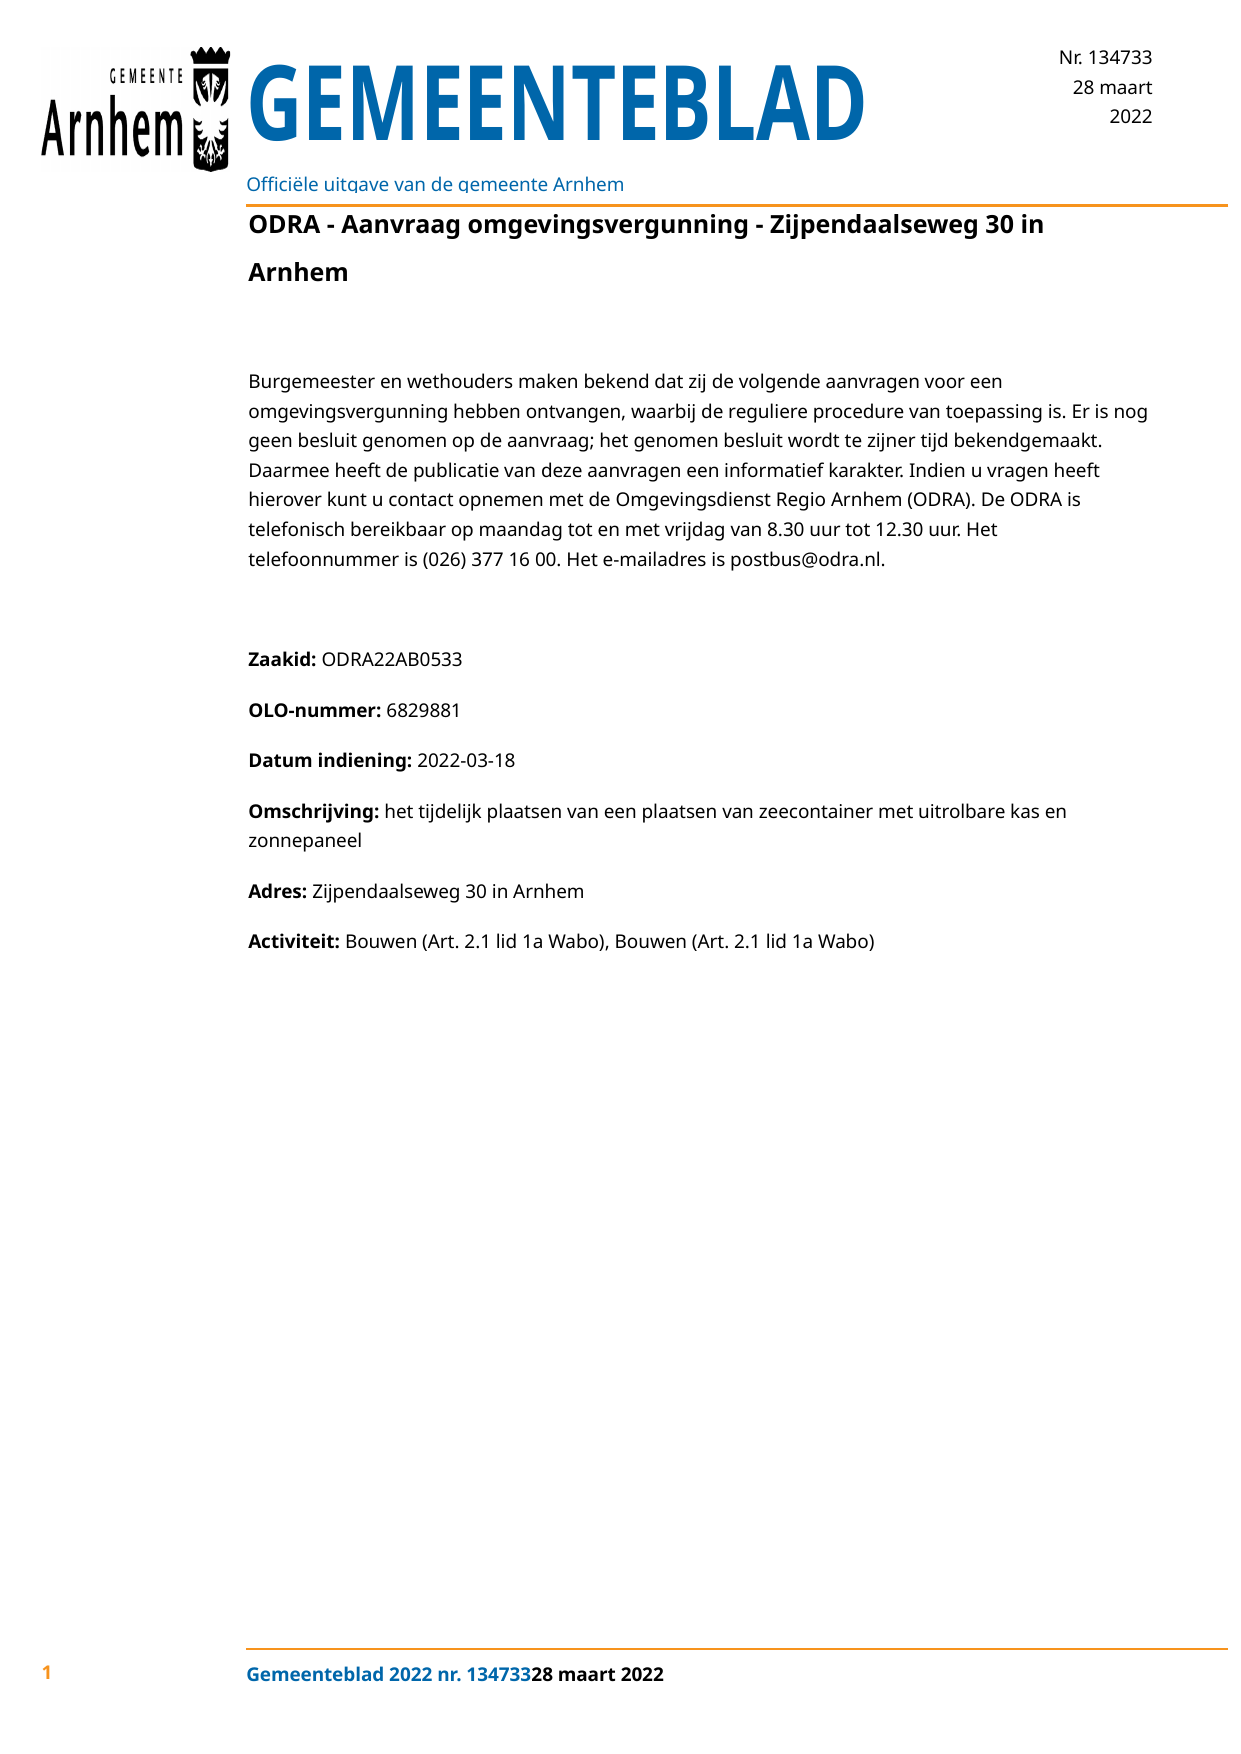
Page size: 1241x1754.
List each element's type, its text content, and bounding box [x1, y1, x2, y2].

text Omschrijving: het tijdelijk plaatsen van een plaatsen van zeecontainer met uitrolbare kas en zonnepaneel [248, 798, 1152, 853]
text Datum indiening: 2022-03-18 [248, 747, 1152, 773]
text OLO-nummer: 6829881 [248, 697, 1152, 723]
picture [41, 47, 231, 172]
text Zaakid: ODRA22AB0533 [248, 647, 1152, 672]
text Adres: Zijpendaalseweg 30 in Arnhem [248, 878, 1152, 904]
text Burgemeester en wethouders maken bekend dat zij de volgende aanvragen voor een omgevingsvergunning hebben ontvangen, waarbij de reguliere procedure van toepassing is. Er is nog geen besluit genomen op de aanvraag; het genomen besluit wordt te zijner tijd bekendgemaakt. Daarmee heeft de publicatie van deze aanvragen een informatief karakter. Indien u vragen heeft hierover kunt u contact opnemen met de Omgevingsdienst Regio Arnhem (ODRA). De ODRA is telefonisch bereikbaar op maandag tot en met vrijdag van 8.30 uur tot 12.30 uur. Het telefoonnummer is (026) 377 16 00. Het e-mailadres is postbus@odra.nl. [248, 368, 1152, 572]
text ODRA - Aanvraag omgevingsvergunning - Zijpendaalseweg 30 in Arnhem [248, 207, 1152, 288]
text Activiteit: Bouwen (Art. 2.1 lid 1a Wabo), Bouwen (Art. 2.1 lid 1a Wabo) [248, 928, 1152, 954]
